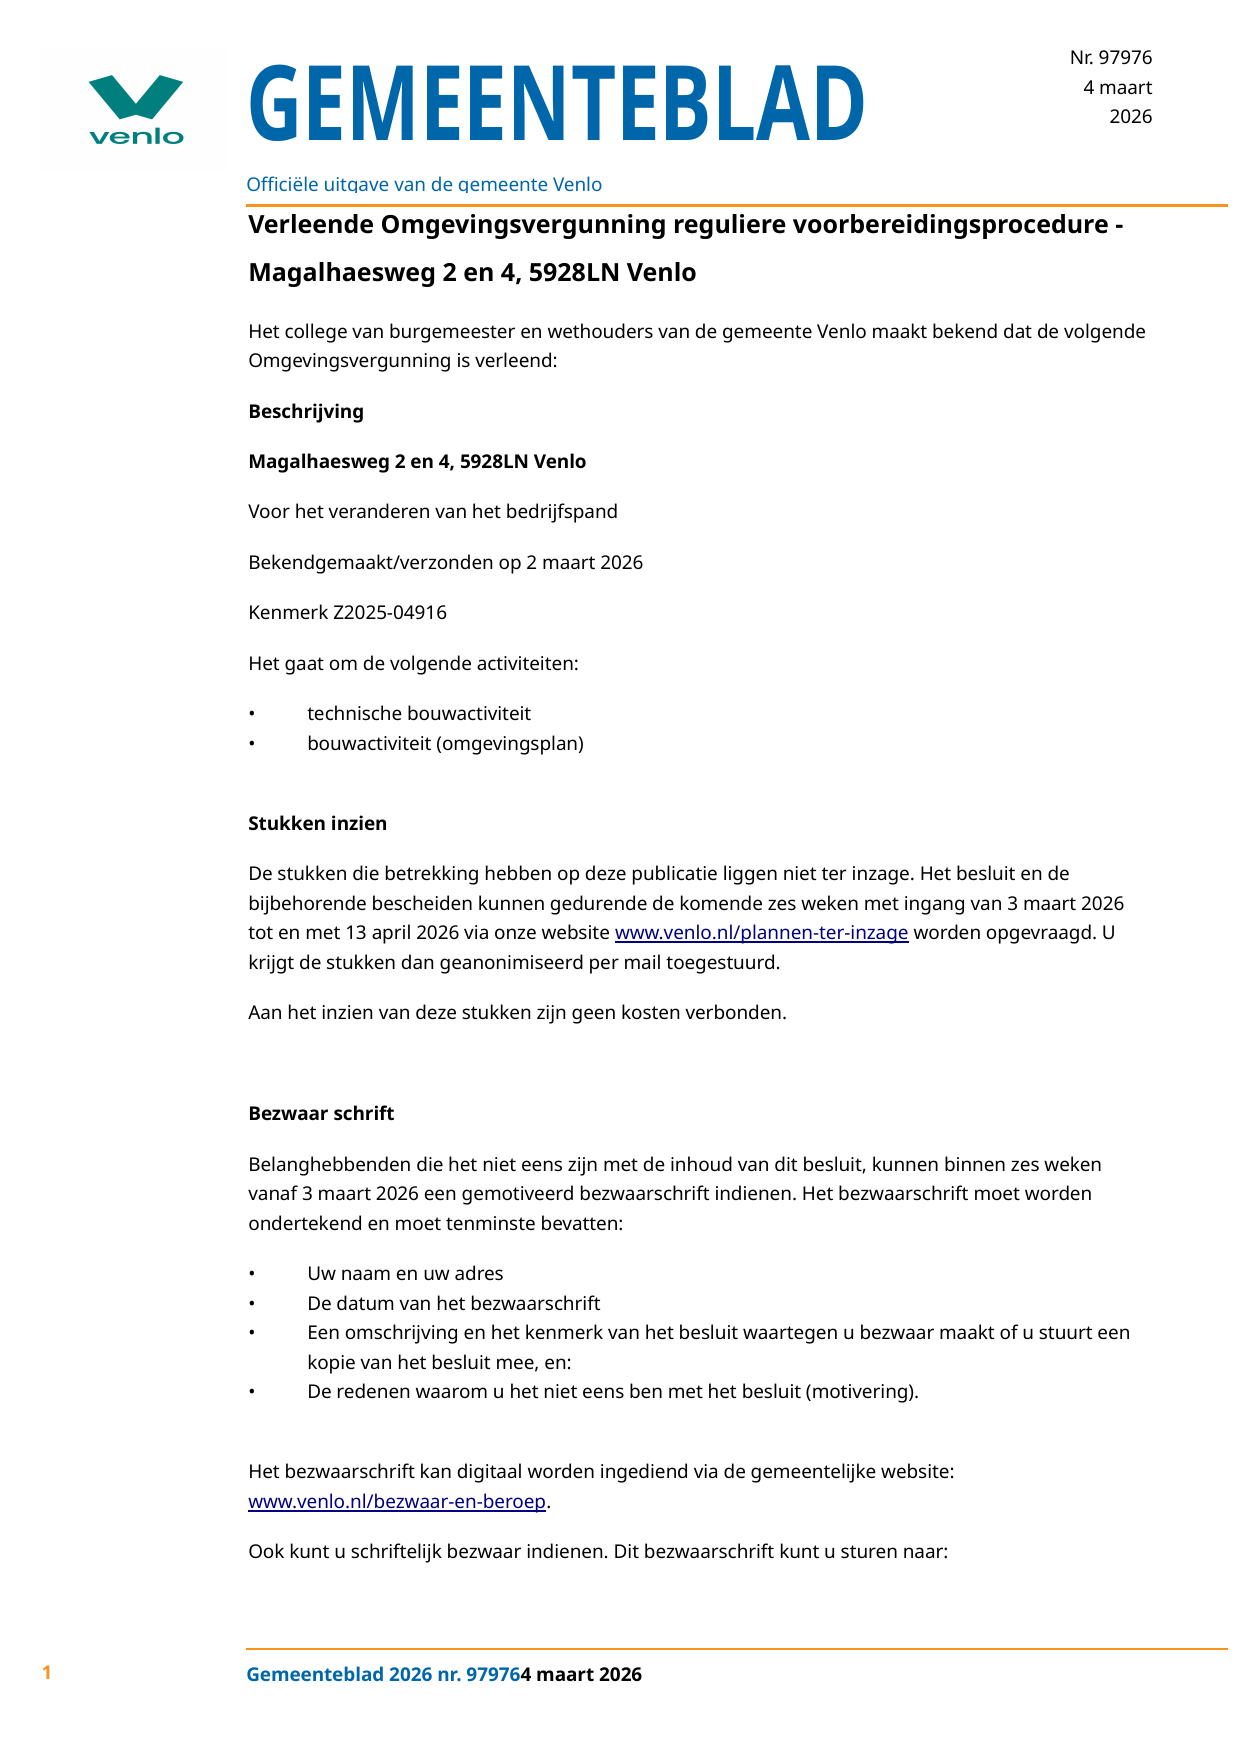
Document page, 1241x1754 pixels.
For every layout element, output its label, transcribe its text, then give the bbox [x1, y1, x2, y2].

picture [41, 47, 231, 172]
text Het college van burgemeester en wethouders van de gemeente Venlo maakt bekend dat de volgende Omgevingsvergunning is verleend: [248, 318, 1152, 373]
text Verleende Omgevingsvergunning reguliere voorbereidingsprocedure - Magalhaesweg 2 en 4, 5928LN Venlo [248, 207, 1152, 288]
list bouwactiviteit (omgevingsplan) [248, 730, 1152, 756]
text Belanghebbenden die het niet eens zijn met de inhoud van dit besluit, kunnen binnen zes weken vanaf 3 maart 2026 een gemotiveerd bezwaarschrift indienen. Het bezwaarschrift moet worden ondertekend en moet tenminste bevatten: [248, 1151, 1152, 1236]
list Een omschrijving en het kenmerk van het besluit waartegen u bezwaar maakt of u stuurt een kopie van het besluit mee, en: [248, 1319, 1152, 1375]
text Bekendgemaakt/verzonden op 2 maart 2026 [248, 549, 1152, 575]
text Aan het inzien van deze stukken zijn geen kosten verbonden. [248, 999, 1152, 1025]
list Uw naam en uw adres [248, 1260, 1152, 1286]
text Beschrijving [248, 398, 1152, 424]
text Het bezwaarschrift kan digitaal worden ingediend via de gemeentelijke website: www.venlo.nl/bezwaar-en-beroep. [248, 1459, 1152, 1514]
text Het gaat om de volgende activiteiten: [248, 650, 1152, 676]
list De redenen waarom u het niet eens ben met het besluit (motivering). [248, 1379, 1152, 1404]
text Voor het veranderen van het bedrijfspand [248, 499, 1152, 524]
text Bezwaar schrift [248, 1100, 1152, 1126]
text Stukken inzien [248, 810, 1152, 836]
list De datum van het bezwaarschrift [248, 1290, 1152, 1316]
text De stukken die betrekking hebben op deze publicatie liggen niet ter inzage. Het besluit en de bijbehorende bescheiden kunnen gedurende de komende zes weken met ingang van 3 maart 2026 tot en met 13 april 2026 via onze website www.venlo.nl/plannen-ter-inzage worden opgevraagd. U krijgt de stukken dan geanonimiseerd per mail toegestuurd. [248, 860, 1152, 975]
list technische bouwactiviteit [248, 700, 1152, 726]
text Ook kunt u schriftelijk bezwaar indienen. Dit bezwaarschrift kunt u sturen naar: [248, 1539, 1152, 1564]
text Magalhaesweg 2 en 4, 5928LN Venlo [248, 448, 1152, 474]
text Kenmerk Z2025-04916 [248, 599, 1152, 625]
